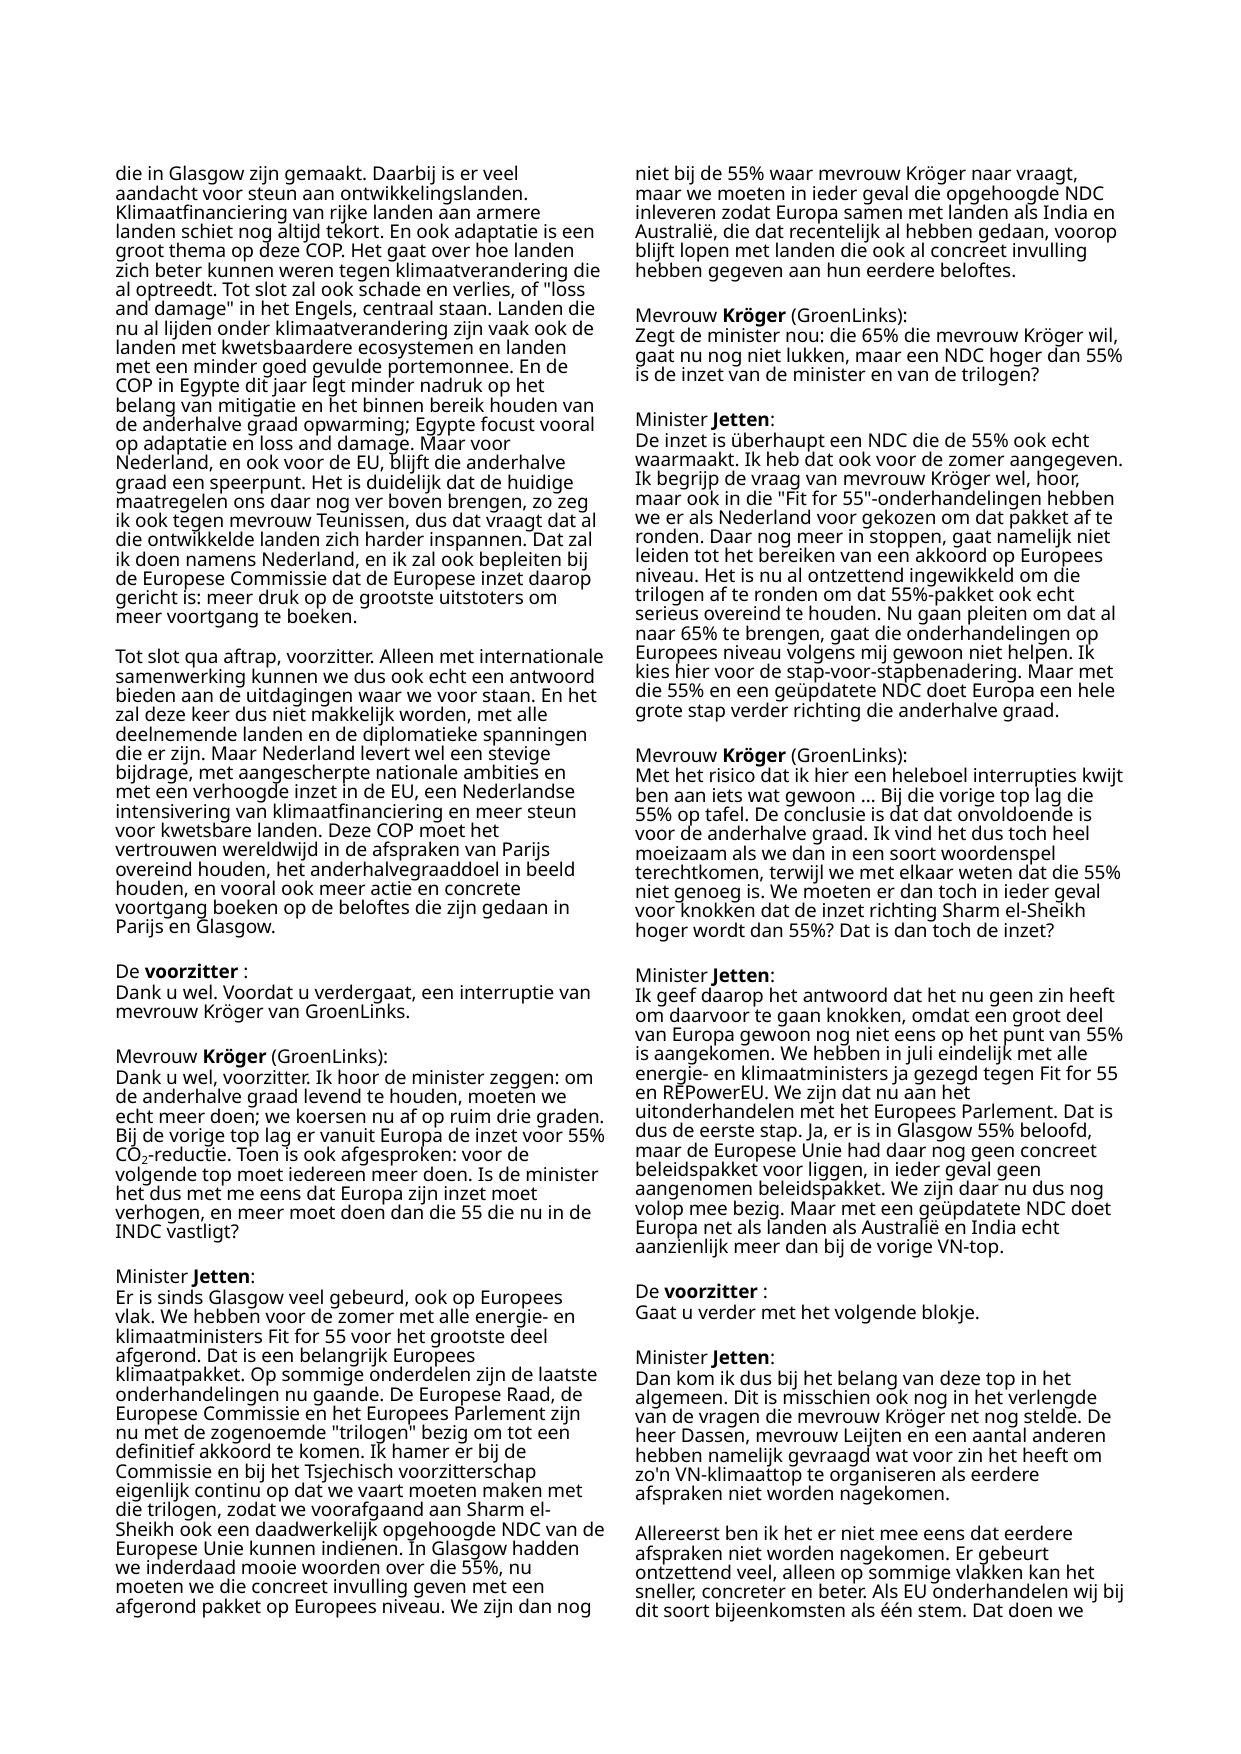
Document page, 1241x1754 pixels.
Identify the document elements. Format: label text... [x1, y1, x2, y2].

text Mevrouw Kröger (GroenLinks): [635, 302, 1125, 327]
text Allereerst ben ik het er niet mee eens dat eerdere afspraken niet worden nagekomen. Er gebeurt ontzettend veel, alleen op sommige vlakken kan het sneller, concreter en beter. Als EU onderhandelen wij bij dit soort bijeenkomsten als één stem. Dat doen we [635, 1525, 1125, 1622]
text Mevrouw Kröger (GroenLinks): [635, 742, 1125, 767]
text Minister Jetten: [635, 406, 1125, 432]
text niet bij de 55% waar mevrouw Kröger naar vraagt, maar we moeten in ieder geval die opgehoogde NDC inleveren zodat Europa samen met landen als India en Australië, die dat recentelijk al hebben gedaan, voorop blijft lopen met landen die ook al concreet invulling hebben gegeven aan hun eerdere beloftes. [635, 165, 1125, 281]
text Zegt de minister nou: die 65% die mevrouw Kröger wil, gaat nu nog niet lukken, maar een NDC hoger dan 55% is de inzet van de minister en van de trilogen? [635, 327, 1125, 385]
text De voorzitter : [635, 1278, 1125, 1304]
text Minister Jetten: [635, 1344, 1125, 1370]
text Dank u wel, voorzitter. Ik hoor de minister zeggen: om de anderhalve graad levend te houden, moeten we echt meer doen; we koersen nu af op ruim drie graden. Bij de vorige top lag er vanuit Europa de inzet voor 55% CO2-reductie. Toen is ook afgesproken: voor de volgende top moet iedereen meer doen. Is de minister het dus met me eens dat Europa zijn inzet moet verhogen, en meer moet doen dan die 55 die nu in de INDC vastligt? [115, 1069, 605, 1243]
text Ik geef daarop het antwoord dat het nu geen zin heeft om daarvoor te gaan knokken, omdat een groot deel van Europa gewoon nog niet eens op het punt van 55% is aangekomen. We hebben in juli eindelijk met alle energie- en klimaatministers ja gezegd tegen Fit for 55 en REPowerEU. We zijn dat nu aan het uitonderhandelen met het Europees Parlement. Dat is dus de eerste stap. Ja, er is in Glasgow 55% beloofd, maar de Europese Unie had daar nog geen concreet beleidspakket voor liggen, in ieder geval geen aangenomen beleidspakket. We zijn daar nu dus nog volop mee bezig. Maar met een geüpdatete NDC doet Europa net als landen als Australië en India echt aanzienlijk meer dan bij de vorige VN-top. [635, 987, 1125, 1257]
text Minister Jetten: [115, 1263, 605, 1289]
text Dan kom ik dus bij het belang van deze top in het algemeen. Dit is misschien ook nog in het verlengde van de vragen die mevrouw Kröger net nog stelde. De heer Dassen, mevrouw Leijten en een aantal anderen hebben namelijk gevraagd wat voor zin het heeft om zo'n VN-klimaattop te organiseren als eerdere afspraken niet worden nagekomen. [635, 1370, 1125, 1504]
text Dank u wel. Voordat u verdergaat, een interruptie van mevrouw Kröger van GroenLinks. [115, 984, 605, 1023]
text Er is sinds Glasgow veel gebeurd, ook op Europees vlak. We hebben voor de zomer met alle energie- en klimaatministers Fit for 55 voor het grootste deel afgerond. Dat is een belangrijk Europees klimaatpakket. Op sommige onderdelen zijn de laatste onderhandelingen nu gaande. De Europese Raad, de Europese Commissie en het Europees Parlement zijn nu met de zogenoemde "trilogen" bezig om tot een definitief akkoord te komen. Ik hamer er bij de Commissie en bij het Tsjechisch voorzitterschap eigenlijk continu op dat we vaart moeten maken met die trilogen, zodat we voorafgaand aan Sharm el-Sheikh ook een daadwerkelijk opgehoogde NDC van de Europese Unie kunnen indienen. In Glasgow hadden we inderdaad mooie woorden over die 55%, nu moeten we die concreet invulling geven met een afgerond pakket op Europees niveau. We zijn dan nog [115, 1289, 605, 1617]
text Tot slot qua aftrap, voorzitter. Alleen met internationale samenwerking kunnen we dus ook echt een antwoord bieden aan de uitdagingen waar we voor staan. En het zal deze keer dus niet makkelijk worden, met alle deelnemende landen en de diplomatieke spanningen die er zijn. Maar Nederland levert wel een stevige bijdrage, met aangescherpte nationale ambities en met een verhoogde inzet in de EU, een Nederlandse intensivering van klimaatfinanciering en meer steun voor kwetsbare landen. Deze COP moet het vertrouwen wereldwijd in de afspraken van Parijs overeind houden, het anderhalvegraaddoel in beeld houden, en vooral ook meer actie en concrete voortgang boeken op de beloftes die zijn gedaan in Parijs en Glasgow. [115, 648, 605, 938]
text die in Glasgow zijn gemaakt. Daarbij is er veel aandacht voor steun aan ontwikkelingslanden. Klimaatfinanciering van rijke landen aan armere landen schiet nog altijd tekort. En ook adaptatie is een groot thema op deze COP. Het gaat over hoe landen zich beter kunnen weren tegen klimaatverandering die al optreedt. Tot slot zal ook schade en verlies, of "loss and damage" in het Engels, centraal staan. Landen die nu al lijden onder klimaatverandering zijn vaak ook de landen met kwetsbaardere ecosystemen en landen met een minder goed gevulde portemonnee. En de COP in Egypte dit jaar legt minder nadruk op het belang van mitigatie en het binnen bereik houden van de anderhalve graad opwarming; Egypte focust vooral op adaptatie en loss and damage. Maar voor Nederland, en ook voor de EU, blijft die anderhalve graad een speerpunt. Het is duidelijk dat de huidige maatregelen ons daar nog ver boven brengen, zo zeg ik ook tegen mevrouw Teunissen, dus dat vraagt dat al die ontwikkelde landen zich harder inspannen. Dat zal ik doen namens Nederland, en ik zal ook bepleiten bij de Europese Commissie dat de Europese inzet daarop gericht is: meer druk op de grootste uitstoters om meer voortgang te boeken. [115, 165, 605, 628]
text Gaat u verder met het volgende blokje. [635, 1304, 1125, 1323]
text Met het risico dat ik hier een heleboel interrupties kwijt ben aan iets wat gewoon … Bij die vorige top lag die 55% op tafel. De conclusie is dat dat onvoldoende is voor de anderhalve graad. Ik vind het dus toch heel moeizaam als we dan in een soort woordenspel terechtkomen, terwijl we met elkaar weten dat die 55% niet genoeg is. We moeten er dan toch in ieder geval voor knokken dat de inzet richting Sharm el-Sheikh hoger wordt dan 55%? Dat is dan toch de inzet? [635, 767, 1125, 941]
text Minister Jetten: [635, 962, 1125, 987]
text De inzet is überhaupt een NDC die de 55% ook echt waarmaakt. Ik heb dat ook voor de zomer aangegeven. Ik begrijp de vraag van mevrouw Kröger wel, hoor, maar ook in die "Fit for 55"-onderhandelingen hebben we er als Nederland voor gekozen om dat pakket af te ronden. Daar nog meer in stoppen, gaat namelijk niet leiden tot het bereiken van een akkoord op Europees niveau. Het is nu al ontzettend ingewikkeld om die trilogen af te ronden om dat 55%-pakket ook echt serieus overeind te houden. Nu gaan pleiten om dat al naar 65% te brengen, gaat die onderhandelingen op Europees niveau volgens mij gewoon niet helpen. Ik kies hier voor de stap-voor-stapbenadering. Maar met die 55% en een geüpdatete NDC doet Europa een hele grote stap verder richting die anderhalve graad. [635, 432, 1125, 721]
text De voorzitter : [115, 958, 605, 984]
text Mevrouw Kröger (GroenLinks): [115, 1043, 605, 1069]
